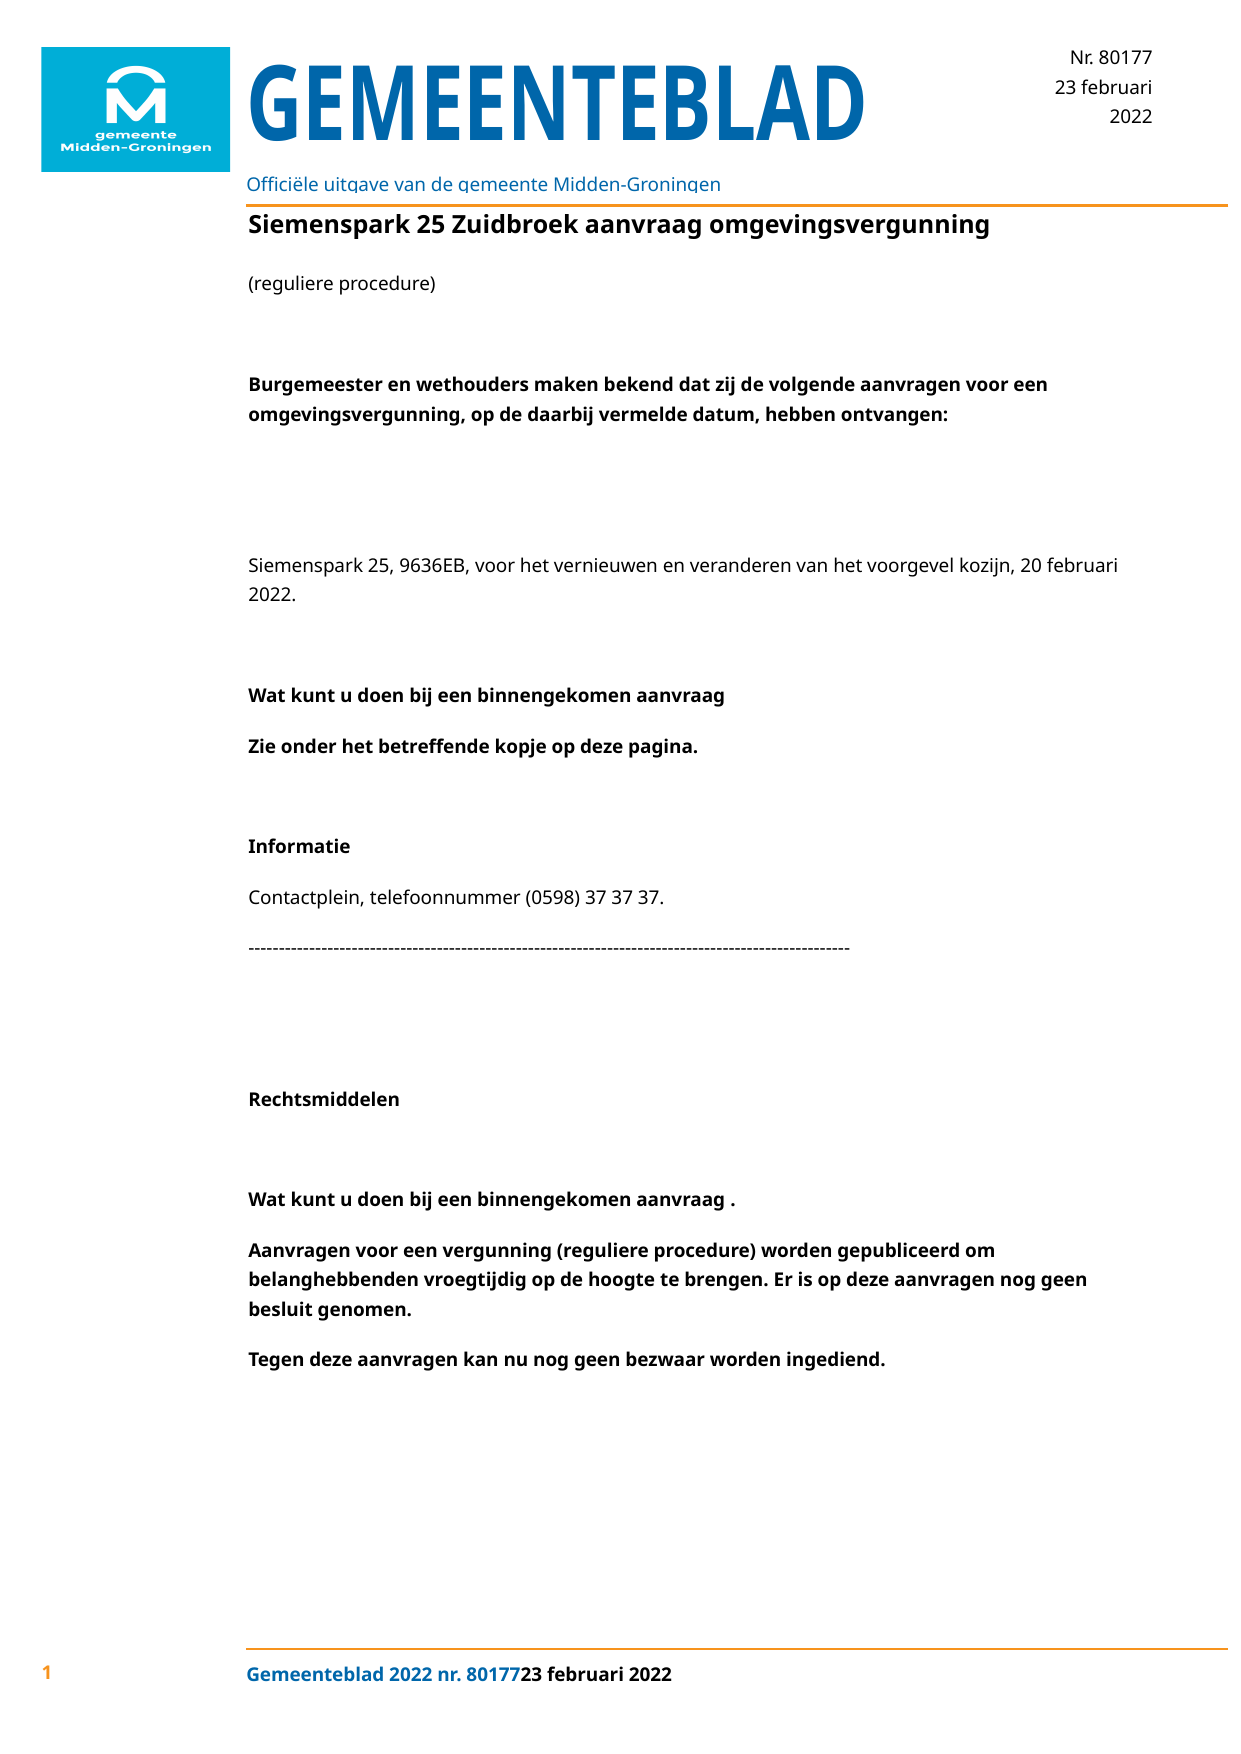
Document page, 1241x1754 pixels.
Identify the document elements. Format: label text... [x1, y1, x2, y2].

picture [107, 89, 165, 122]
text --------------------------------------------------------------------------------------------------- [248, 934, 1152, 960]
text Burgemeester en wethouders maken bekend dat zij de volgende aanvragen voor een omgevingsvergunning, op de daarbij vermelde datum, hebben ontvangen: [248, 371, 1152, 426]
text Siemenspark 25 Zuidbroek aanvraag omgevingsvergunning [248, 207, 1152, 241]
text Rechtsmiddelen [248, 1086, 1152, 1111]
text Wat kunt u doen bij een binnengekomen aanvraag . [248, 1187, 1152, 1212]
text Contactplein, telefoonnummer (0598) 37 37 37. [248, 884, 1152, 910]
text (reguliere procedure) [248, 270, 1152, 296]
text Tegen deze aanvragen kan nu nog geen bezwaar worden ingediend. [248, 1347, 1152, 1372]
picture [184, 146, 190, 153]
text Wat kunt u doen bij een binnengekomen aanvraag [248, 682, 1152, 708]
text Siemenspark 25, 9636EB, voor het vernieuwen en veranderen van het voorgevel kozijn, 20 februari 2022. [248, 552, 1152, 607]
picture [108, 66, 164, 82]
text Aanvragen voor een vergunning (reguliere procedure) worden gepubliceerd om belanghebbenden vroegtijdig op de hoogte te brengen. Er is op deze aanvragen nog geen besluit genomen. [248, 1237, 1152, 1322]
text Zie onder het betreffende kopje op deze pagina. [248, 733, 1152, 758]
text Informatie [248, 834, 1152, 859]
